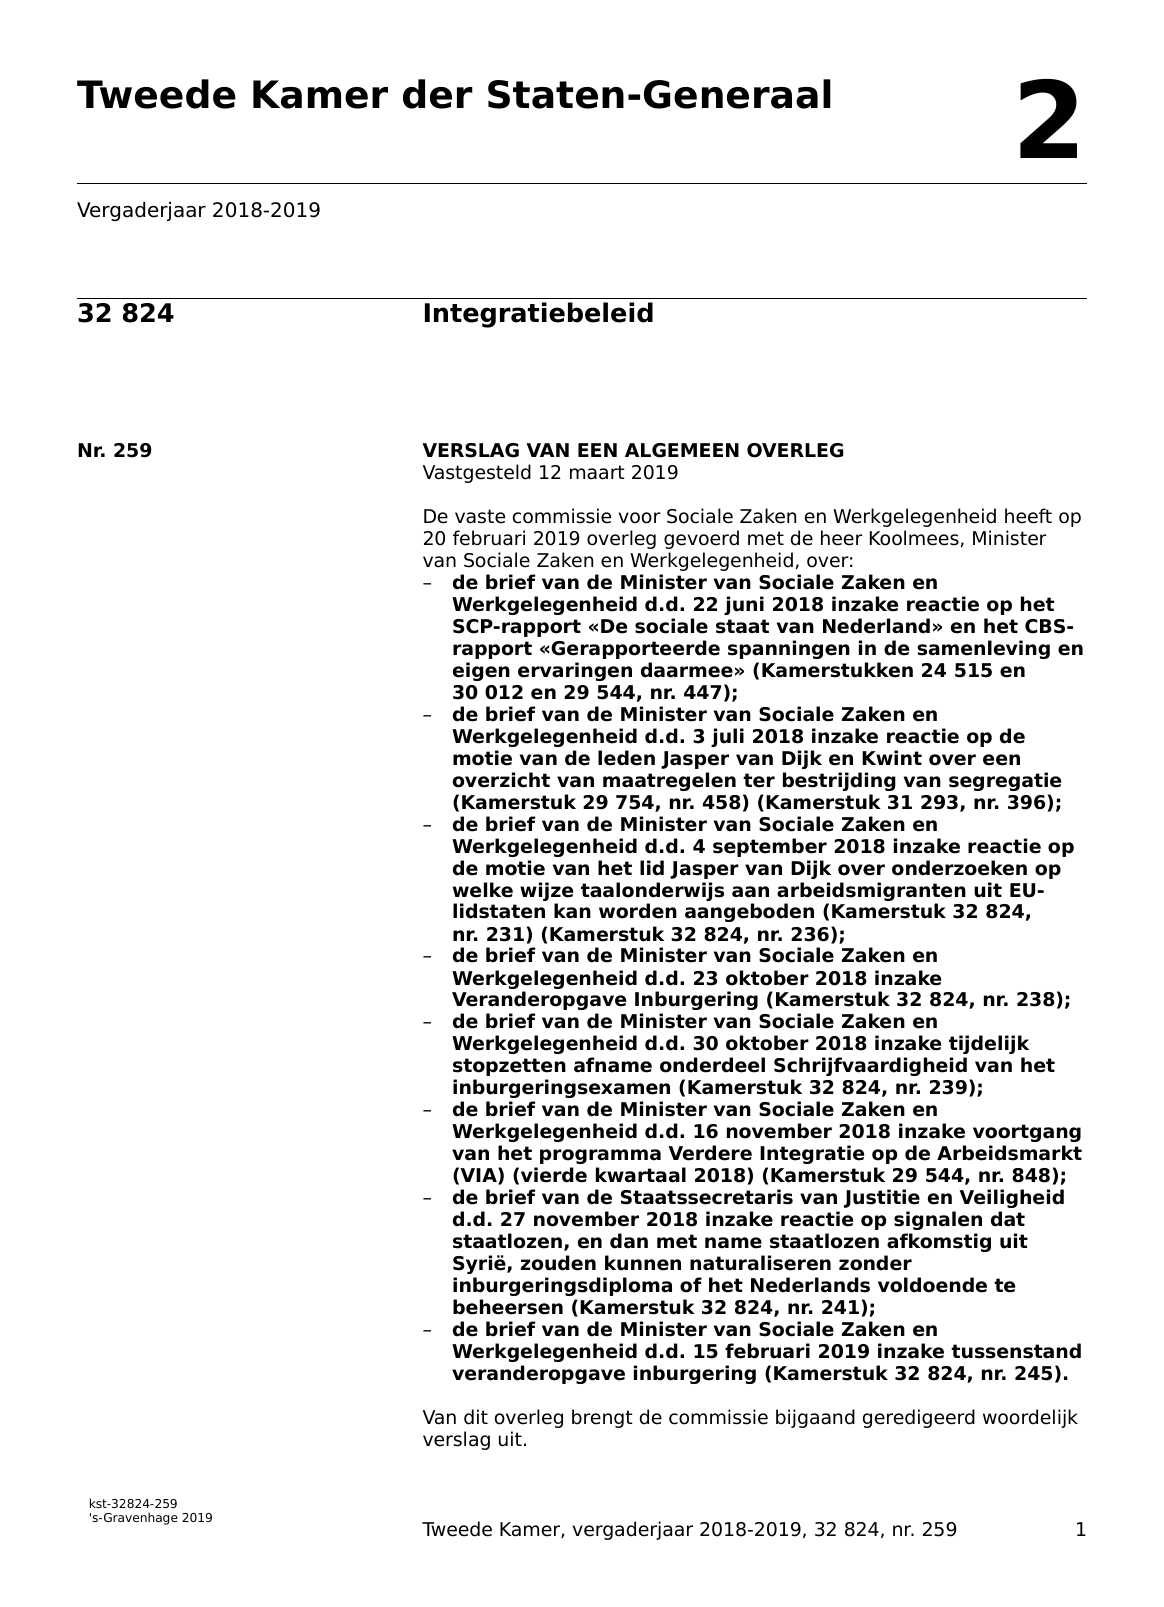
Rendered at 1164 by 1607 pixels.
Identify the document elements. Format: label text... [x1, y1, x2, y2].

text De vaste commissie voor Sociale Zaken en Werkgelegenheid heeft op 20 februari 2019 overleg gevoerd met de heer Koolmees, Minister van Sociale Zaken en Werkgelegenheid, over: [422, 506, 1087, 572]
text – de brief van de Staatssecretaris van Justitie en Veiligheid d.d. 27 november 2018 inzake reactie op signalen dat staatlozen, en dan met name staatlozen afkomstig uit Syrië, zouden kunnen naturaliseren zonder inburgeringsdiploma of het Nederlands voldoende te beheersen (Kamerstuk 32 824, nr. 241); [422, 1187, 1087, 1319]
text 's-Gravenhage 2019 [88, 1511, 323, 1525]
table_header Tweede Kamer der Staten-Generaal [77, 59, 886, 183]
text – de brief van de Minister van Sociale Zaken en Werkgelegenheid d.d. 4 september 2018 inzake reactie op de motie van het lid Jasper van Dijk over onderzoeken op welke wijze taalonderwijs aan arbeidsmigranten uit EU-lidstaten kan worden aangeboden (Kamerstuk 32 824, nr. 231) (Kamerstuk 32 824, nr. 236); [422, 813, 1087, 945]
text – de brief van de Minister van Sociale Zaken en Werkgelegenheid d.d. 3 juli 2018 inzake reactie op de motie van de leden Jasper van Dijk en Kwint over een overzicht van maatregelen ter bestrijding van segregatie (Kamerstuk 29 754, nr. 458) (Kamerstuk 31 293, nr. 396); [422, 704, 1087, 813]
text – de brief van de Minister van Sociale Zaken en Werkgelegenheid d.d. 23 oktober 2018 inzake Veranderopgave Inburgering (Kamerstuk 32 824, nr. 238); [422, 945, 1087, 1011]
subtitle Nr. 259 VERSLAG VAN EEN ALGEMEEN OVERLEG [77, 440, 1087, 462]
text – de brief van de Minister van Sociale Zaken en Werkgelegenheid d.d. 22 juni 2018 inzake reactie op het SCP-rapport «De sociale staat van Nederland» en het CBS-rapport «Gerapporteerde spanningen in de samenleving en eigen ervaringen daarmee» (Kamerstukken 24 515 en 30 012 en 29 544, nr. 447); [422, 572, 1087, 704]
text – de brief van de Minister van Sociale Zaken en Werkgelegenheid d.d. 30 oktober 2018 inzake tijdelijk stopzetten afname onderdeel Schrijfvaardigheid van het inburgeringsexamen (Kamerstuk 32 824, nr. 239); [422, 1011, 1087, 1099]
table_cell Vergaderjaar 2018-2019 [77, 184, 1087, 298]
text kst-32824-259 [88, 1497, 323, 1511]
text Vastgesteld 12 maart 2019 [422, 462, 1087, 484]
text Van dit overleg brengt de commissie bijgaand geredigeerd woordelijk verslag uit. [422, 1407, 1087, 1451]
subtitle 32 824 Integratiebeleid [77, 299, 1087, 329]
text – de brief van de Minister van Sociale Zaken en Werkgelegenheid d.d. 15 februari 2019 inzake tussenstand veranderopgave inburgering (Kamerstuk 32 824, nr. 245). [422, 1319, 1087, 1385]
table_header 2 [886, 59, 1087, 183]
text – de brief van de Minister van Sociale Zaken en Werkgelegenheid d.d. 16 november 2018 inzake voortgang van het programma Verdere Integratie op de Arbeidsmarkt (VIA) (vierde kwartaal 2018) (Kamerstuk 29 544, nr. 848); [422, 1099, 1087, 1187]
